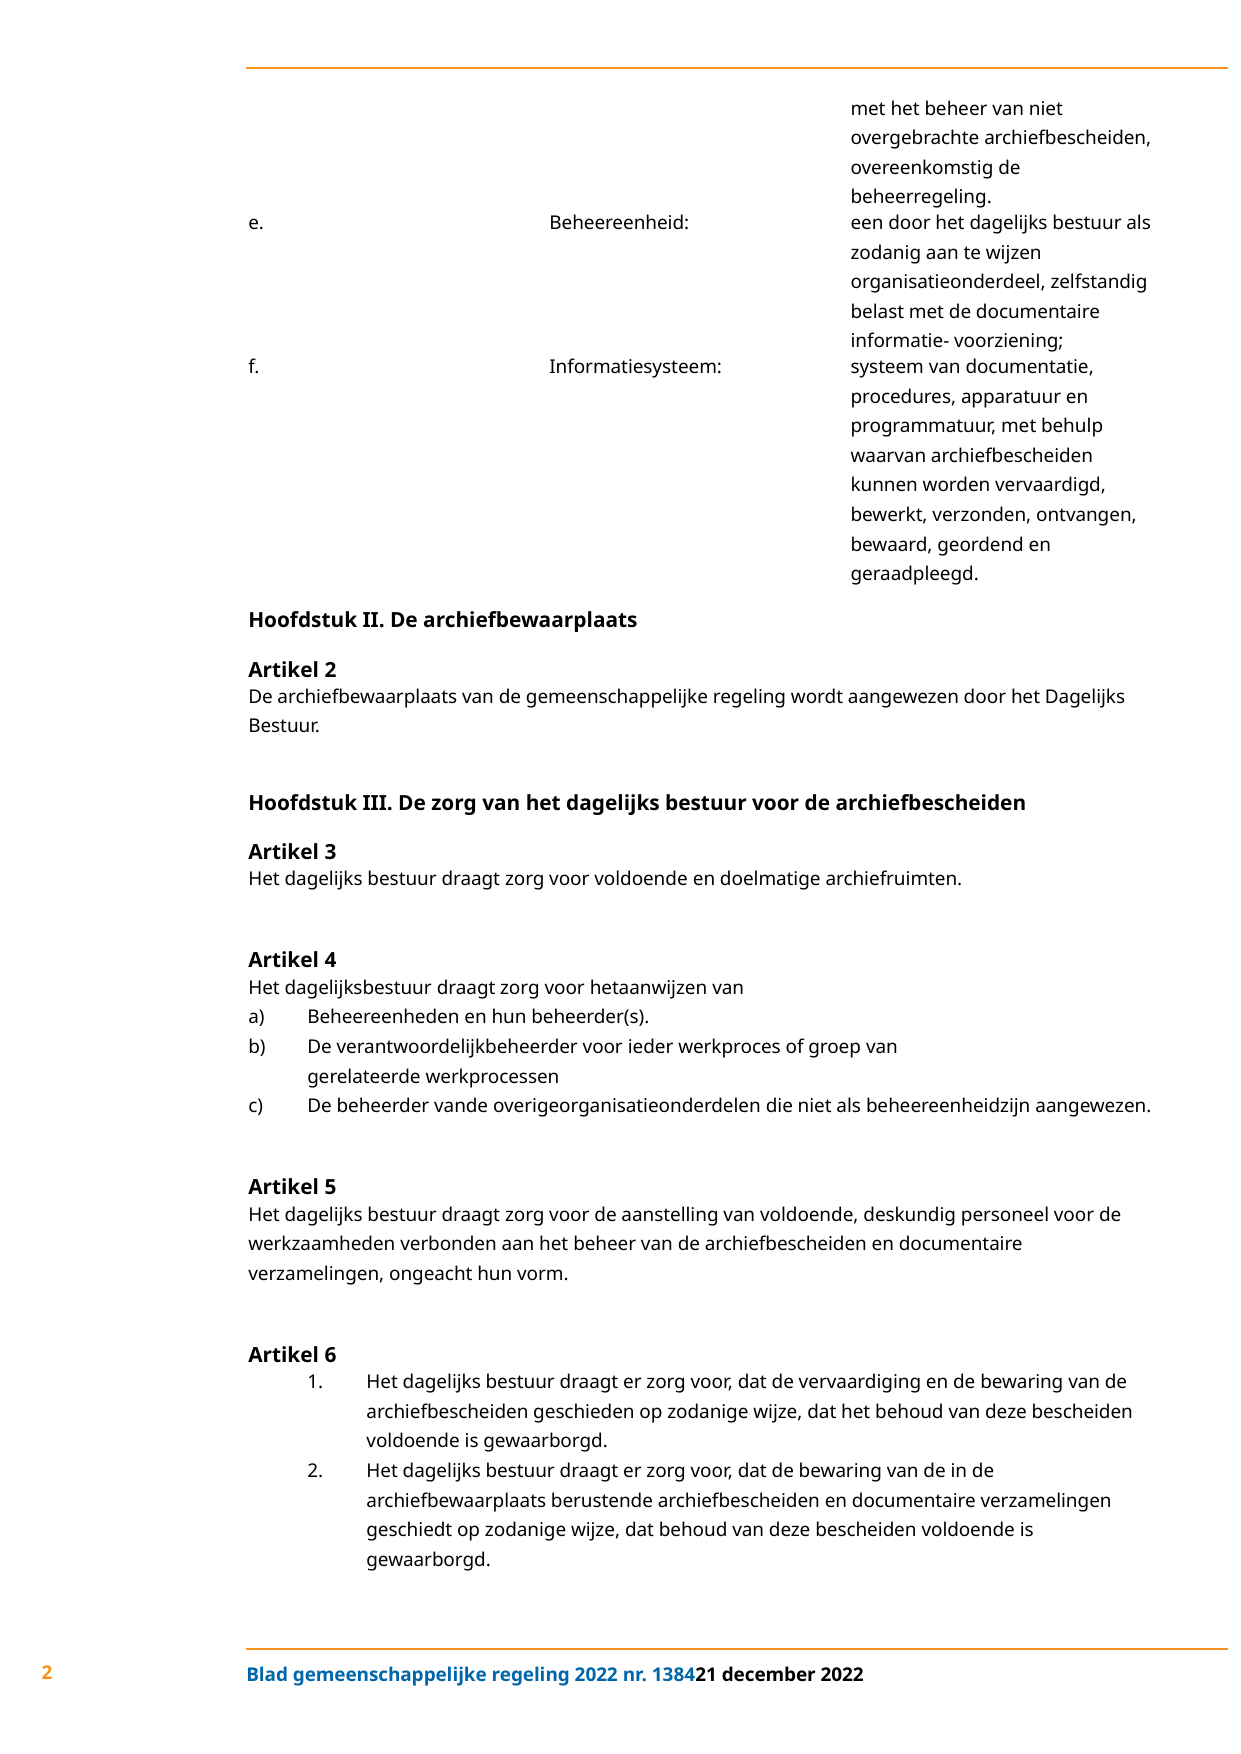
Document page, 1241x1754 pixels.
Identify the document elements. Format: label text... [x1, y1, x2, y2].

text Artikel 5 [248, 1172, 1152, 1201]
text De archiefbewaarplaats van de gemeenschappelijke regeling wordt aangewezen door het Dagelijks Bestuur. [248, 683, 1152, 738]
list Het dagelijks bestuur draagt er zorg voor, dat de bewaring van de in de archiefbewaarplaats berustende archiefbescheiden en documentaire verzamelingen geschiedt op zodanige wijze, dat behoud van deze bescheiden voldoende is gewaarborgd. [307, 1457, 1152, 1572]
table_cell systeem van documentatie, procedures, apparatuur en programmatuur, met behulp waarvan archiefbescheiden kunnen worden vervaardigd, bewerkt, verzonden, ontvangen, bewaard, geordend en geraadpleegd. [850, 353, 1152, 586]
text Artikel 4 [248, 946, 1152, 974]
table_cell met het beheer van niet overgebrachte archiefbescheiden, overeenkomstig de beheerregeling. [850, 95, 1152, 209]
text Artikel 6 [248, 1340, 1152, 1368]
list Het dagelijks bestuur draagt er zorg voor, dat de vervaardiging en de bewaring van de archiefbescheiden geschieden op zodanige wijze, dat het behoud van deze bescheiden voldoende is gewaarborgd. [307, 1368, 1152, 1453]
table_cell Beheereenheid: [549, 209, 850, 353]
table_cell e. [248, 209, 549, 353]
list De beheerder vande overigeorganisatieonderdelen die niet als beheereenheidzijn aangewezen. [248, 1092, 1152, 1118]
text Het dagelijks bestuur draagt zorg voor voldoende en doelmatige archiefruimten. [248, 866, 1152, 891]
text Artikel 2 [248, 655, 1152, 683]
list De verantwoordelijkbeheerder voor ieder werkproces of groep van gerelateerde werkprocessen [248, 1033, 1152, 1088]
text Artikel 3 [248, 837, 1152, 866]
list Beheereenheden en hun beheerder(s). [248, 1004, 1152, 1029]
text Het dagelijksbestuur draagt zorg voor hetaanwijzen van [248, 974, 1152, 1000]
table_cell f. [248, 353, 549, 586]
text Hoofdstuk III. De zorg van het dagelijks bestuur voor de archiefbescheiden [248, 788, 1152, 816]
picture [41, 47, 231, 172]
table_cell [248, 95, 549, 209]
table_cell Informatiesysteem: [549, 353, 850, 586]
text Hoofdstuk II. De archiefbewaarplaats [248, 605, 1152, 634]
table_cell een door het dagelijks bestuur als zodanig aan te wijzen organisatieonderdeel, zelfstandig belast met de documentaire informatie- voorziening; [850, 209, 1152, 353]
table_cell [549, 95, 850, 209]
text Het dagelijks bestuur draagt zorg voor de aanstelling van voldoende, deskundig personeel voor de werkzaamheden verbonden aan het beheer van de archiefbescheiden en documentaire verzamelingen, ongeacht hun vorm. [248, 1201, 1152, 1286]
